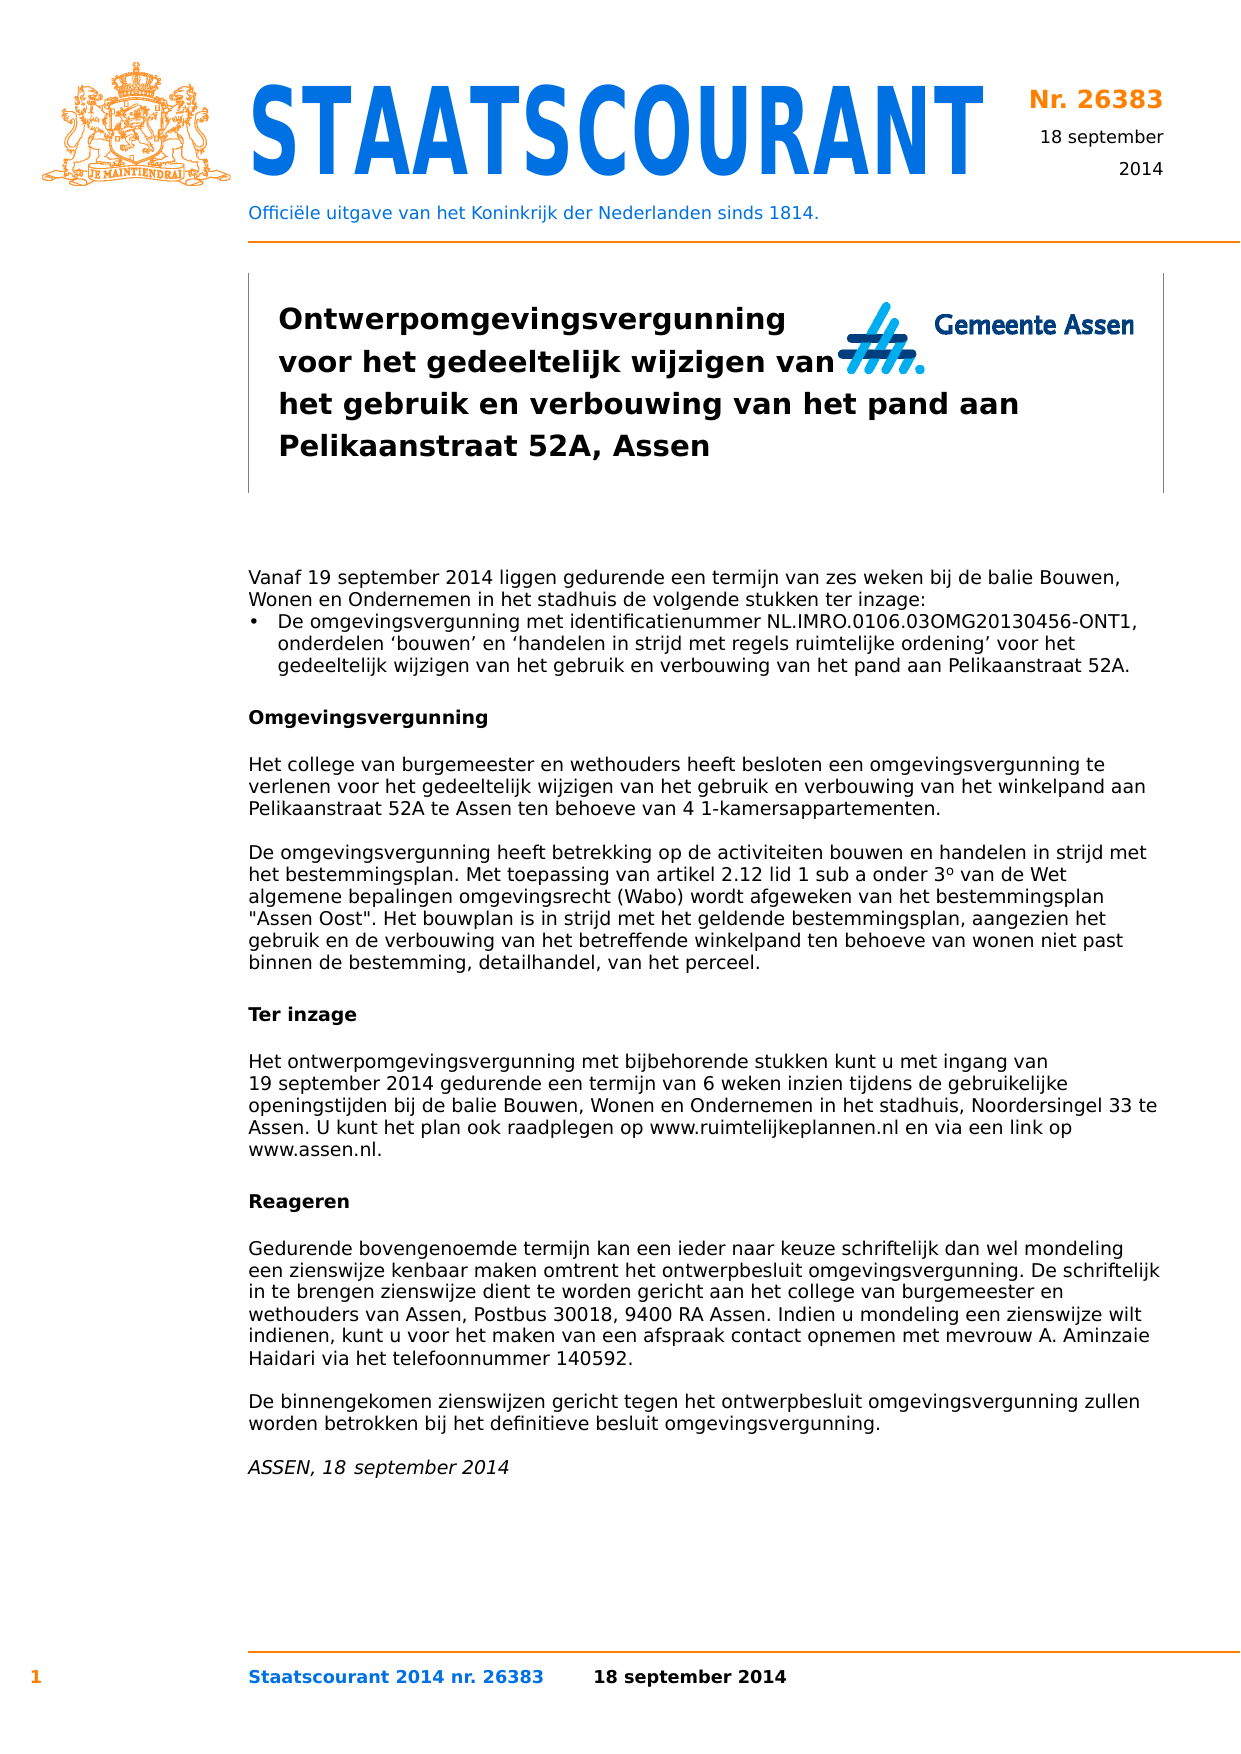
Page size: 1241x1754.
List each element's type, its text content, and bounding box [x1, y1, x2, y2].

table_header Nr. 26383 [998, 62, 1240, 121]
text Het ontwerpomgevingsvergunning met bijbehorende stukken kunt u met ingang van 19 september 2014 gedurende een termijn van 6 weken inzien tijdens de gebruikelijke openingstijden bij de balie Bouwen, Wonen en Ondernemen in het stadhuis, Noordersingel 33 te Assen. U kunt het plan ook raadplegen op www.ruimtelijkeplannen.nl en via een link op www.assen.nl. [248, 1051, 1163, 1161]
table_cell Officiële uitgave van het Koninkrijk der Nederlanden sinds 1814. [248, 203, 1240, 241]
text Vanaf 19 september 2014 liggen gedurende een termijn van zes weken bij de balie Bouwen, Wonen en Ondernemen in het stadhuis de volgende stukken ter inzage: [248, 567, 1163, 611]
text De omgevingsvergunning heeft betrekking op de activiteiten bouwen en handelen in strijd met het bestemmingsplan. Met toepassing van artikel 2.12 lid 1 sub a onder 3o van de Wet algemene bepalingen omgevingsrecht (Wabo) wordt afgeweken van het bestemmingsplan "Assen Oost". Het bouwplan is in strijd met het geldende bestemmingsplan, aangezien het gebruik en de verbouwing van het betreffende winkelpand ten behoeve van wonen niet past binnen de bestemming, detailhandel, van het perceel. [248, 842, 1163, 974]
text Gedurende bovengenoemde termijn kan een ieder naar keuze schriftelijk dan wel mondeling een zienswijze kenbaar maken omtrent het ontwerpbesluit omgevingsvergunning. De schriftelijk in te brengen zienswijze dient te worden gericht aan het college van burgemeester en wethouders van Assen, Postbus 30018, 9400 RA Assen. Indien u mondeling een zienswijze wilt indienen, kunt u voor het maken van een afspraak contact opnemen met mevrouw A. Aminzaie Haidari via het telefoonnummer 140592. [248, 1237, 1163, 1369]
text ASSEN, 18 september 2014 [248, 1457, 1163, 1479]
picture [838, 302, 1134, 374]
subtitle Omgevingsvergunning [248, 707, 1163, 729]
table_cell 18 september [998, 121, 1240, 153]
subtitle Ontwerpomgevingsvergunning voor het gedeeltelijk wijzigen van het gebruik en verbouwing van het pand aan Pelikaanstraat 52A, Assen [249, 273, 1163, 493]
picture [41, 62, 231, 186]
subtitle Reageren [248, 1191, 1163, 1212]
table_header STAATSCOURANT [248, 62, 998, 203]
text De binnengekomen zienswijzen gericht tegen het ontwerpbesluit omgevingsvergunning zullen worden betrokken bij het definitieve besluit omgevingsvergunning. [248, 1391, 1163, 1435]
subtitle Ter inzage [248, 1004, 1163, 1026]
table_header [25, 62, 248, 241]
table_cell 2014 [998, 153, 1240, 203]
text • De omgevingsvergunning met identificatienummer NL.IMRO.0106.03OMG20130456-ONT1, onderdelen ‘bouwen’ en ‘handelen in strijd met regels ruimtelijke ordening’ voor het gedeeltelijk wijzigen van het gebruik en verbouwing van het pand aan Pelikaanstraat 52A. [248, 611, 1163, 677]
text Het college van burgemeester en wethouders heeft besloten een omgevingsvergunning te verlenen voor het gedeeltelijk wijzigen van het gebruik en verbouwing van het winkelpand aan Pelikaanstraat 52A te Assen ten behoeve van 4 1-kamersappartementen. [248, 754, 1163, 820]
